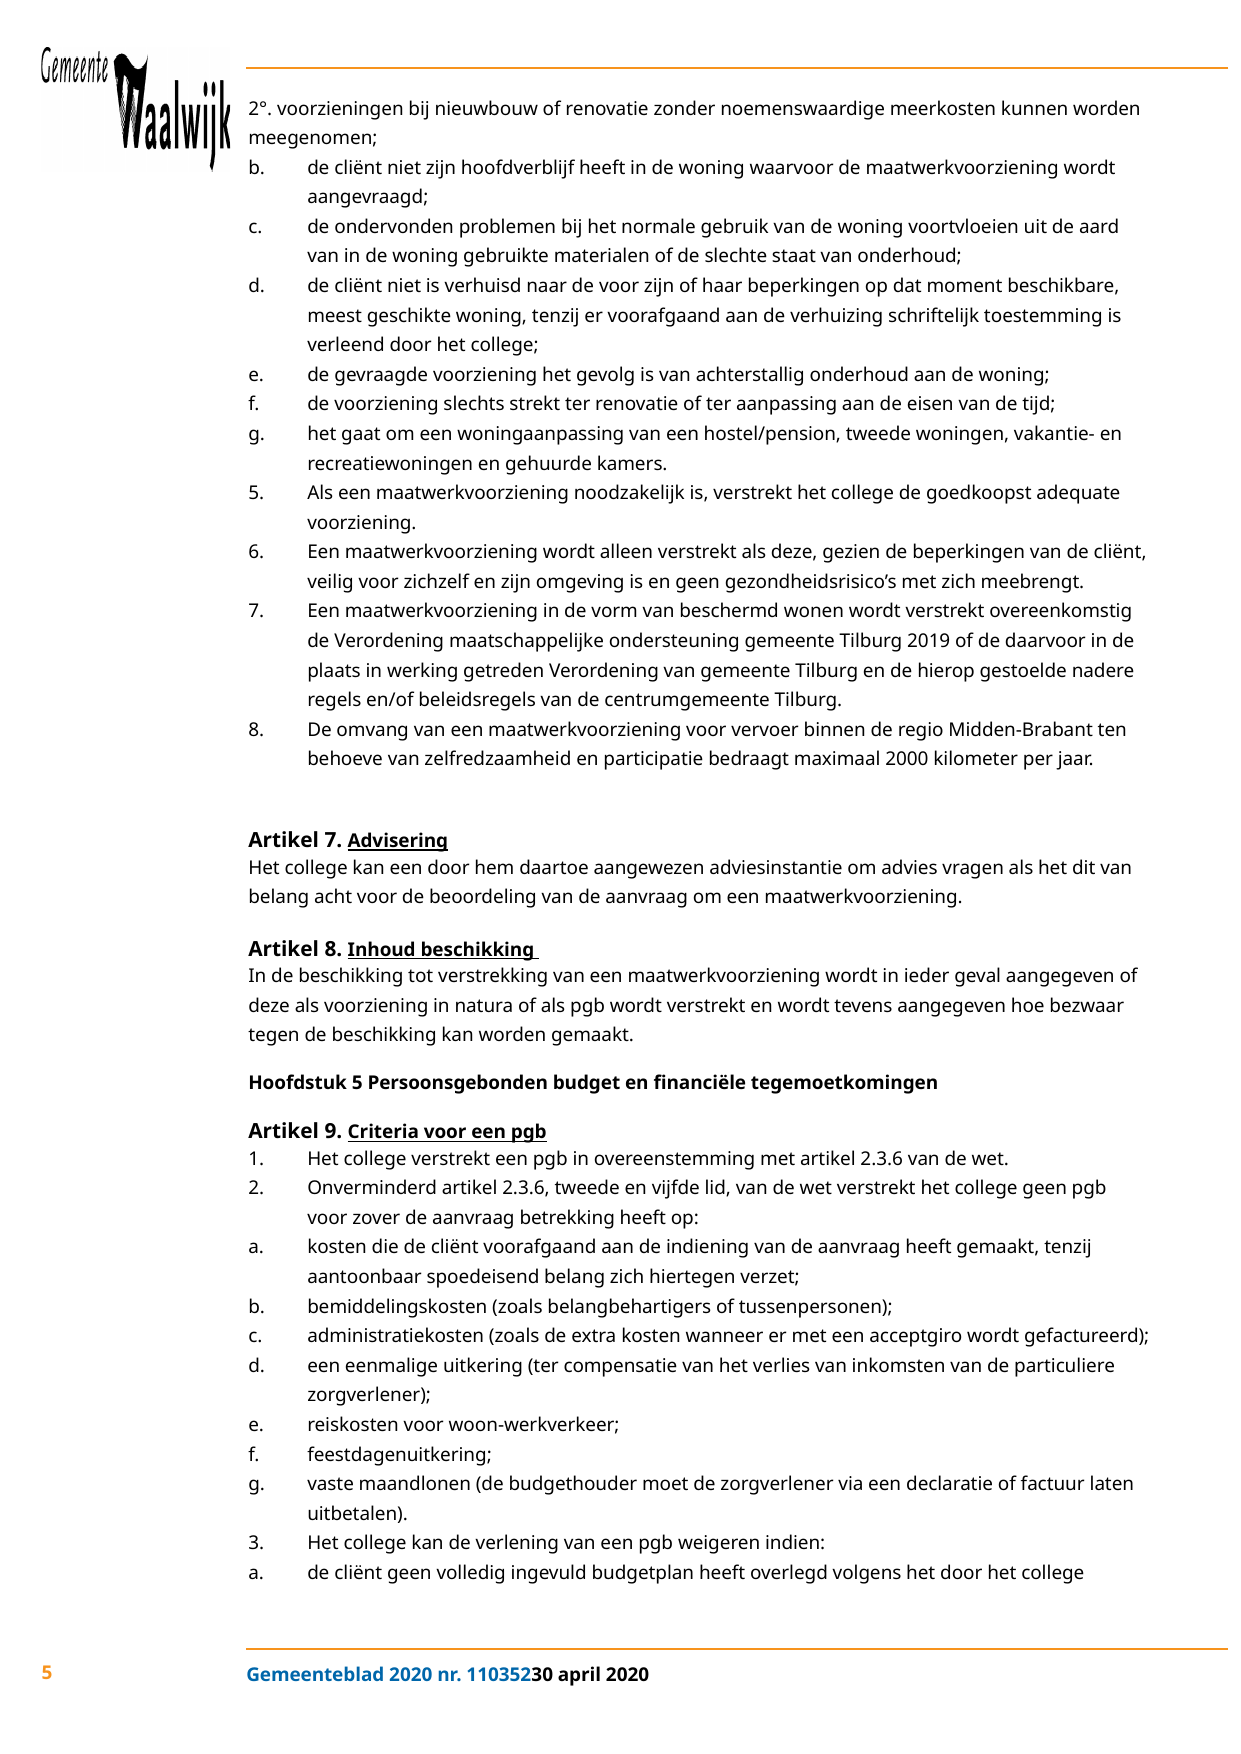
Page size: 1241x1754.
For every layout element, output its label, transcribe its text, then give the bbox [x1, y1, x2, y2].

list Een maatwerkvoorziening wordt alleen verstrekt als deze, gezien de beperkingen van de cliënt, veilig voor zichzelf en zijn omgeving is en geen gezondheidsrisico’s met zich meebrengt. [248, 538, 1152, 594]
list reiskosten voor woon-werkverkeer; [248, 1411, 1152, 1437]
list bemiddelingskosten (zoals belangbehartigers of tussenpersonen); [248, 1293, 1152, 1319]
picture [41, 47, 231, 172]
list vaste maandlonen (de budgethouder moet de zorgverlener via een declaratie of factuur laten uitbetalen). [248, 1470, 1152, 1526]
list feestdagenuitkering; [248, 1441, 1152, 1467]
list De omvang van een maatwerkvoorziening voor vervoer binnen de regio Midden-Brabant ten behoeve van zelfredzaamheid en participatie bedraagt maximaal 2000 kilometer per jaar. [248, 716, 1152, 771]
list Het college kan de verlening van een pgb weigeren indien: [248, 1529, 1152, 1555]
list kosten die de cliënt voorafgaand aan de indiening van de aanvraag heeft gemaakt, tenzij aantoonbaar spoedeisend belang zich hiertegen verzet; [248, 1234, 1152, 1289]
list Het college verstrekt een pgb in overeenstemming met artikel 2.3.6 van de wet. [248, 1145, 1152, 1171]
text Artikel 8. Inhoud beschikking [248, 934, 1152, 962]
list de cliënt niet is verhuisd naar de voor zijn of haar beperkingen op dat moment beschikbare, meest geschikte woning, tenzij er voorafgaand aan de verhuizing schriftelijk toestemming is verleend door het college; [248, 272, 1152, 357]
list de cliënt geen volledig ingevuld budgetplan heeft overlegd volgens het door het college [248, 1559, 1152, 1585]
list de voorziening slechts strekt ter renovatie of ter aanpassing aan de eisen van de tijd; [248, 391, 1152, 416]
text Artikel 9. Criteria voor een pgb [248, 1117, 1152, 1145]
list de cliënt niet zijn hoofdverblijf heeft in de woning waarvoor de maatwerkvoorziening wordt aangevraagd; [248, 154, 1152, 209]
list Als een maatwerkvoorziening noodzakelijk is, verstrekt het college de goedkoopst adequate voorziening. [248, 479, 1152, 535]
list de gevraagde voorziening het gevolg is van achterstallig onderhoud aan de woning; [248, 361, 1152, 387]
list het gaat om een woningaanpassing van een hostel/pension, tweede woningen, vakantie- en recreatiewoningen en gehuurde kamers. [248, 420, 1152, 476]
text 2°. voorzieningen bij nieuwbouw of renovatie zonder noemenswaardige meerkosten kunnen worden meegenomen; [248, 95, 1152, 150]
text Artikel 7. Advisering [248, 826, 1152, 854]
list een eenmalige uitkering (ter compensatie van het verlies van inkomsten van de particuliere zorgverlener); [248, 1352, 1152, 1407]
text Hoofdstuk 5 Persoonsgebonden budget en financiële tegemoetkomingen [248, 1067, 1152, 1096]
list Onverminderd artikel 2.3.6, tweede en vijfde lid, van de wet verstrekt het college geen pgb voor zover de aanvraag betrekking heeft op: [248, 1174, 1152, 1230]
text In de beschikking tot verstrekking van een maatwerkvoorziening wordt in ieder geval aangegeven of deze als voorziening in natura of als pgb wordt verstrekt en wordt tevens aangegeven hoe bezwaar tegen de beschikking kan worden gemaakt. [248, 962, 1152, 1047]
list Een maatwerkvoorziening in de vorm van beschermd wonen wordt verstrekt overeenkomstig de Verordening maatschappelijke ondersteuning gemeente Tilburg 2019 of de daarvoor in de plaats in werking getreden Verordening van gemeente Tilburg en de hierop gestoelde nadere regels en/of beleidsregels van de centrumgemeente Tilburg. [248, 598, 1152, 712]
list administratiekosten (zoals de extra kosten wanneer er met een acceptgiro wordt gefactureerd); [248, 1322, 1152, 1348]
text Het college kan een door hem daartoe aangewezen adviesinstantie om advies vragen als het dit van belang acht voor de beoordeling van de aanvraag om een maatwerkvoorziening. [248, 854, 1152, 909]
list de ondervonden problemen bij het normale gebruik van de woning voortvloeien uit de aard van in de woning gebruikte materialen of de slechte staat van onderhoud; [248, 213, 1152, 268]
